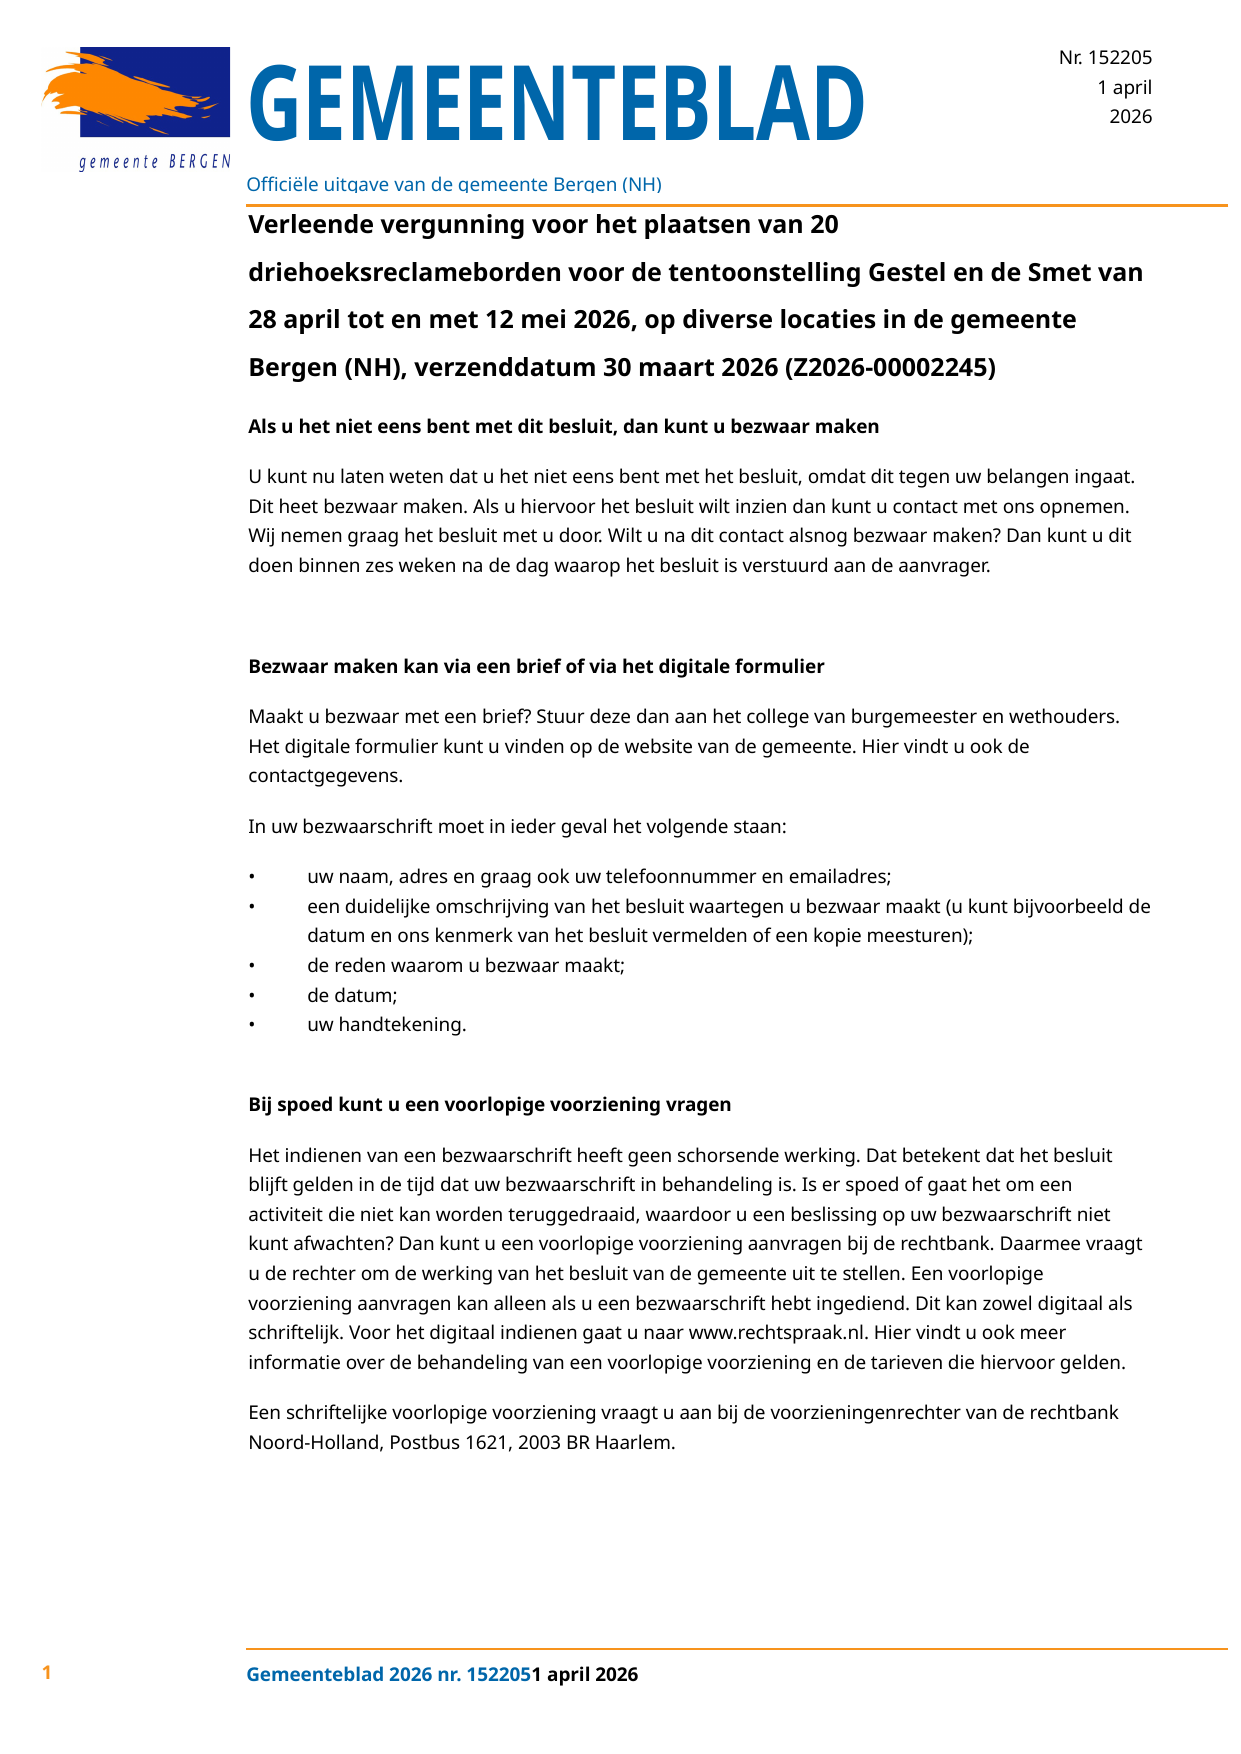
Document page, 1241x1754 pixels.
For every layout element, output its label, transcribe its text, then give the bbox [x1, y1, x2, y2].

list de reden waarom u bezwaar maakt; [248, 952, 1152, 978]
text Bezwaar maken kan via een brief of via het digitale formulier [248, 653, 1152, 679]
picture [41, 47, 231, 172]
text Een schriftelijke voorlopige voorziening vraagt u aan bij de voorzieningenrechter van de rechtbank Noord-Holland, Postbus 1621, 2003 BR Haarlem. [248, 1399, 1152, 1455]
list uw handtekening. [248, 1011, 1152, 1037]
text Het indienen van een bezwaarschrift heeft geen schorsende werking. Dat betekent dat het besluit blijft gelden in de tijd dat uw bezwaarschrift in behandeling is. Is er spoed of gaat het om een activiteit die niet kan worden teruggedraaid, waardoor u een beslissing op uw bezwaarschrift niet kunt afwachten? Dan kunt u een voorlopige voorziening aanvragen bij de rechtbank. Daarmee vraagt u de rechter om de werking van het besluit van de gemeente uit te stellen. Een voorlopige voorziening aanvragen kan alleen als u een bezwaarschrift hebt ingediend. Dit kan zowel digitaal als schriftelijk. Voor het digitaal indienen gaat u naar www.rechtspraak.nl. Hier vindt u ook meer informatie over de behandeling van een voorlopige voorziening en de tarieven die hiervoor gelden. [248, 1142, 1152, 1375]
text Als u het niet eens bent met dit besluit, dan kunt u bezwaar maken [248, 413, 1152, 439]
list de datum; [248, 982, 1152, 1008]
text Maakt u bezwaar met een brief? Stuur deze dan aan het college van burgemeester en wethouders. Het digitale formulier kunt u vinden op de website van de gemeente. Hier vindt u ook de contactgegevens. [248, 703, 1152, 788]
list uw naam, adres en graag ook uw telefoonnummer en emailadres; [248, 863, 1152, 889]
text U kunt nu laten weten dat u het niet eens bent met het besluit, omdat dit tegen uw belangen ingaat. Dit heet bezwaar maken. Als u hiervoor het besluit wilt inzien dan kunt u contact met ons opnemen. Wij nemen graag het besluit met u door. Wilt u na dit contact alsnog bezwaar maken? Dan kunt u dit doen binnen zes weken na de dag waarop het besluit is verstuurd aan de aanvrager. [248, 463, 1152, 578]
text Bij spoed kunt u een voorlopige voorziening vragen [248, 1091, 1152, 1117]
text In uw bezwaarschrift moet in ieder geval het volgende staan: [248, 813, 1152, 839]
text Verleende vergunning voor het plaatsen van 20 driehoeksreclameborden voor de tentoonstelling Gestel en de Smet van 28 april tot en met 12 mei 2026, op diverse locaties in de gemeente Bergen (NH), verzenddatum 30 maart 2026 (Z2026-00002245) [248, 207, 1152, 384]
list een duidelijke omschrijving van het besluit waartegen u bezwaar maakt (u kunt bijvoorbeeld de datum en ons kenmerk van het besluit vermelden of een kopie meesturen); [248, 893, 1152, 948]
